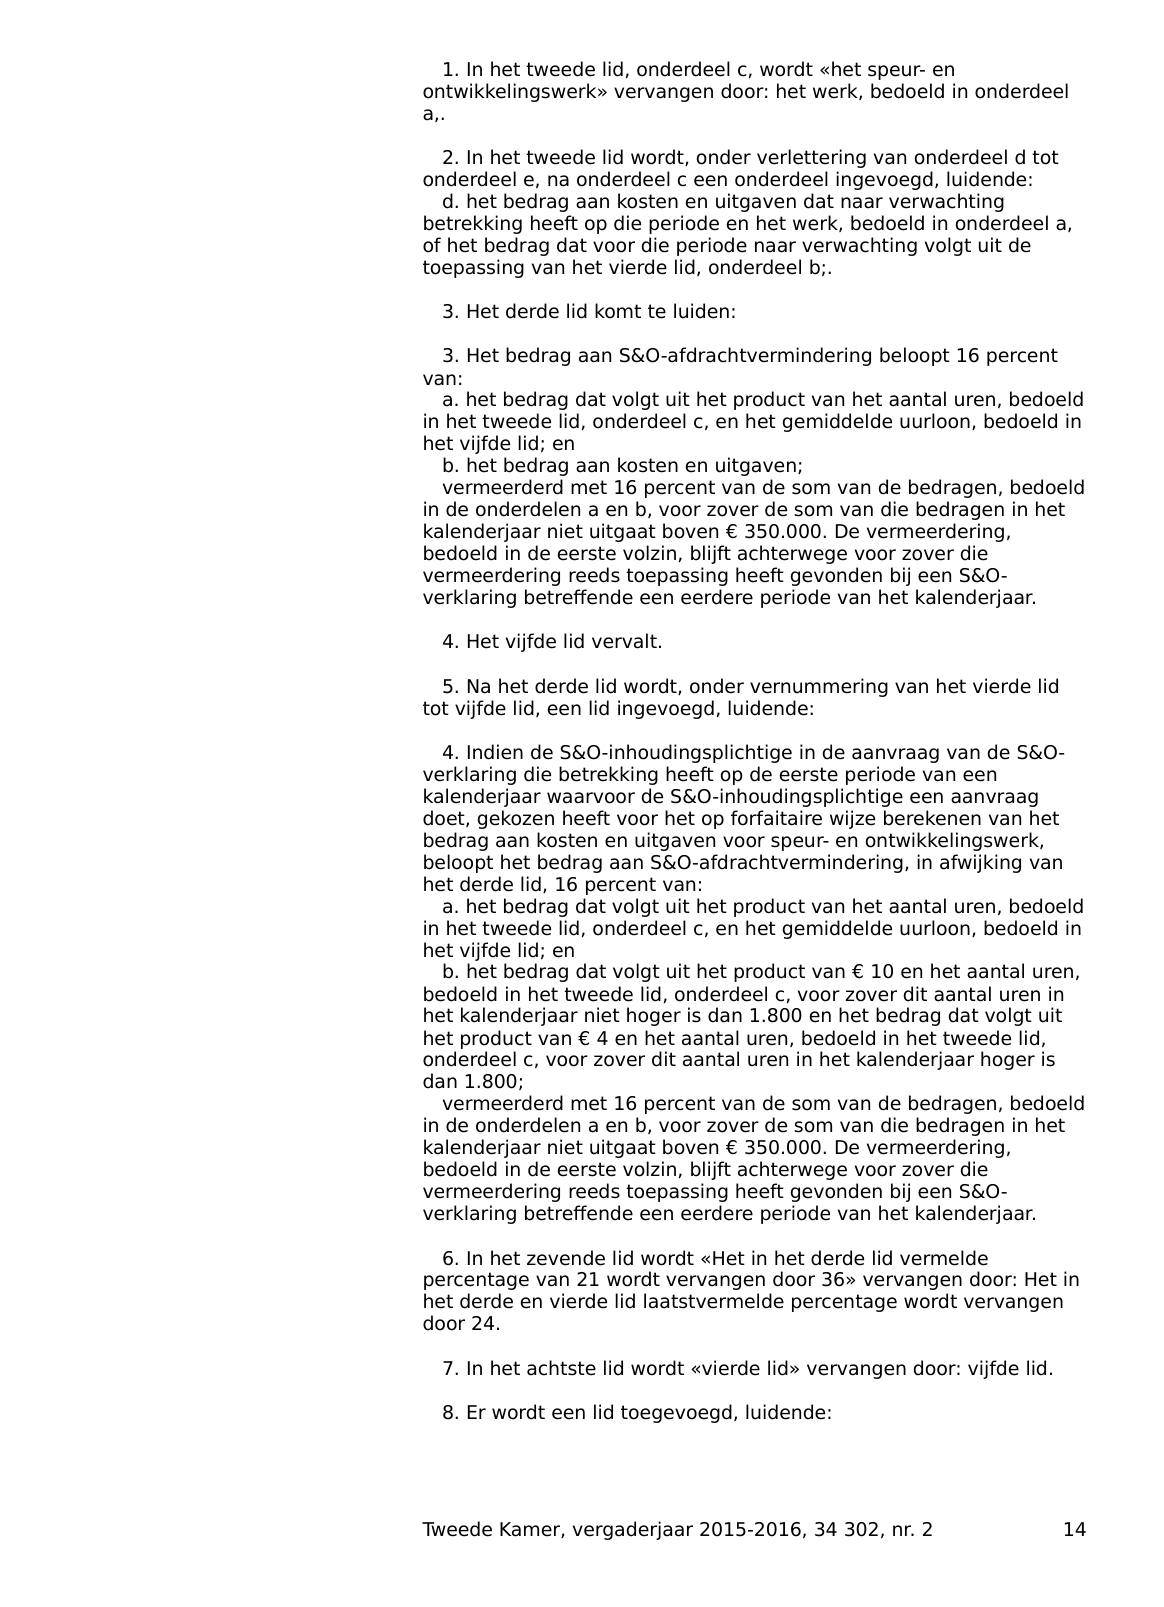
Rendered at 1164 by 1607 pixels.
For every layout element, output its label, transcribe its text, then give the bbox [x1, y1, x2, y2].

text 2. In het tweede lid wordt, onder verlettering van onderdeel d tot onderdeel e, na onderdeel c een onderdeel ingevoegd, luidende: [422, 147, 1087, 191]
text 4. Het vijfde lid vervalt. [422, 631, 1087, 653]
text vermeerderd met 16 percent van de som van de bedragen, bedoeld in de onderdelen a en b, voor zover de som van die bedragen in het kalenderjaar niet uitgaat boven € 350.000. De vermeerdering, bedoeld in de eerste volzin, blijft achterwege voor zover die vermeerdering reeds toepassing heeft gevonden bij een S&O-verklaring betreffende een eerdere periode van het kalenderjaar. [422, 1093, 1087, 1225]
text 3. Het derde lid komt te luiden: [422, 301, 1087, 323]
text b. het bedrag aan kosten en uitgaven; [422, 455, 1087, 477]
text a. het bedrag dat volgt uit het product van het aantal uren, bedoeld in het tweede lid, onderdeel c, en het gemiddelde uurloon, bedoeld in het vijfde lid; en [422, 896, 1087, 961]
text 6. In het zevende lid wordt «Het in het derde lid vermelde percentage van 21 wordt vervangen door 36» vervangen door: Het in het derde en vierde lid laatstvermelde percentage wordt vervangen door 24. [422, 1247, 1087, 1335]
text vermeerderd met 16 percent van de som van de bedragen, bedoeld in de onderdelen a en b, voor zover de som van die bedragen in het kalenderjaar niet uitgaat boven € 350.000. De vermeerdering, bedoeld in de eerste volzin, blijft achterwege voor zover die vermeerdering reeds toepassing heeft gevonden bij een S&O-verklaring betreffende een eerdere periode van het kalenderjaar. [422, 477, 1087, 609]
text 4. Indien de S&O-inhoudingsplichtige in de aanvraag van de S&O-verklaring die betrekking heeft op de eerste periode van een kalenderjaar waarvoor de S&O-inhoudingsplichtige een aanvraag doet, gekozen heeft voor het op forfaitaire wijze berekenen van het bedrag aan kosten en uitgaven voor speur- en ontwikkelingswerk, beloopt het bedrag aan S&O-afdrachtvermindering, in afwijking van het derde lid, 16 percent van: [422, 742, 1087, 896]
text b. het bedrag dat volgt uit het product van € 10 en het aantal uren, bedoeld in het tweede lid, onderdeel c, voor zover dit aantal uren in het kalenderjaar niet hoger is dan 1.800 en het bedrag dat volgt uit het product van € 4 en het aantal uren, bedoeld in het tweede lid, onderdeel c, voor zover dit aantal uren in het kalenderjaar hoger is dan 1.800; [422, 961, 1087, 1093]
text 1. In het tweede lid, onderdeel c, wordt «het speur- en ontwikkelingswerk» vervangen door: het werk, bedoeld in onderdeel a,. [422, 59, 1087, 125]
text 8. Er wordt een lid toegevoegd, luidende: [422, 1402, 1087, 1424]
text d. het bedrag aan kosten en uitgaven dat naar verwachting betrekking heeft op die periode en het werk, bedoeld in onderdeel a, of het bedrag dat voor die periode naar verwachting volgt uit de toepassing van het vierde lid, onderdeel b;. [422, 191, 1087, 279]
text 7. In het achtste lid wordt «vierde lid» vervangen door: vijfde lid. [422, 1357, 1087, 1379]
text 3. Het bedrag aan S&O-afdrachtvermindering beloopt 16 percent van: [422, 345, 1087, 389]
text a. het bedrag dat volgt uit het product van het aantal uren, bedoeld in het tweede lid, onderdeel c, en het gemiddelde uurloon, bedoeld in het vijfde lid; en [422, 389, 1087, 455]
text 5. Na het derde lid wordt, onder vernummering van het vierde lid tot vijfde lid, een lid ingevoegd, luidende: [422, 676, 1087, 719]
